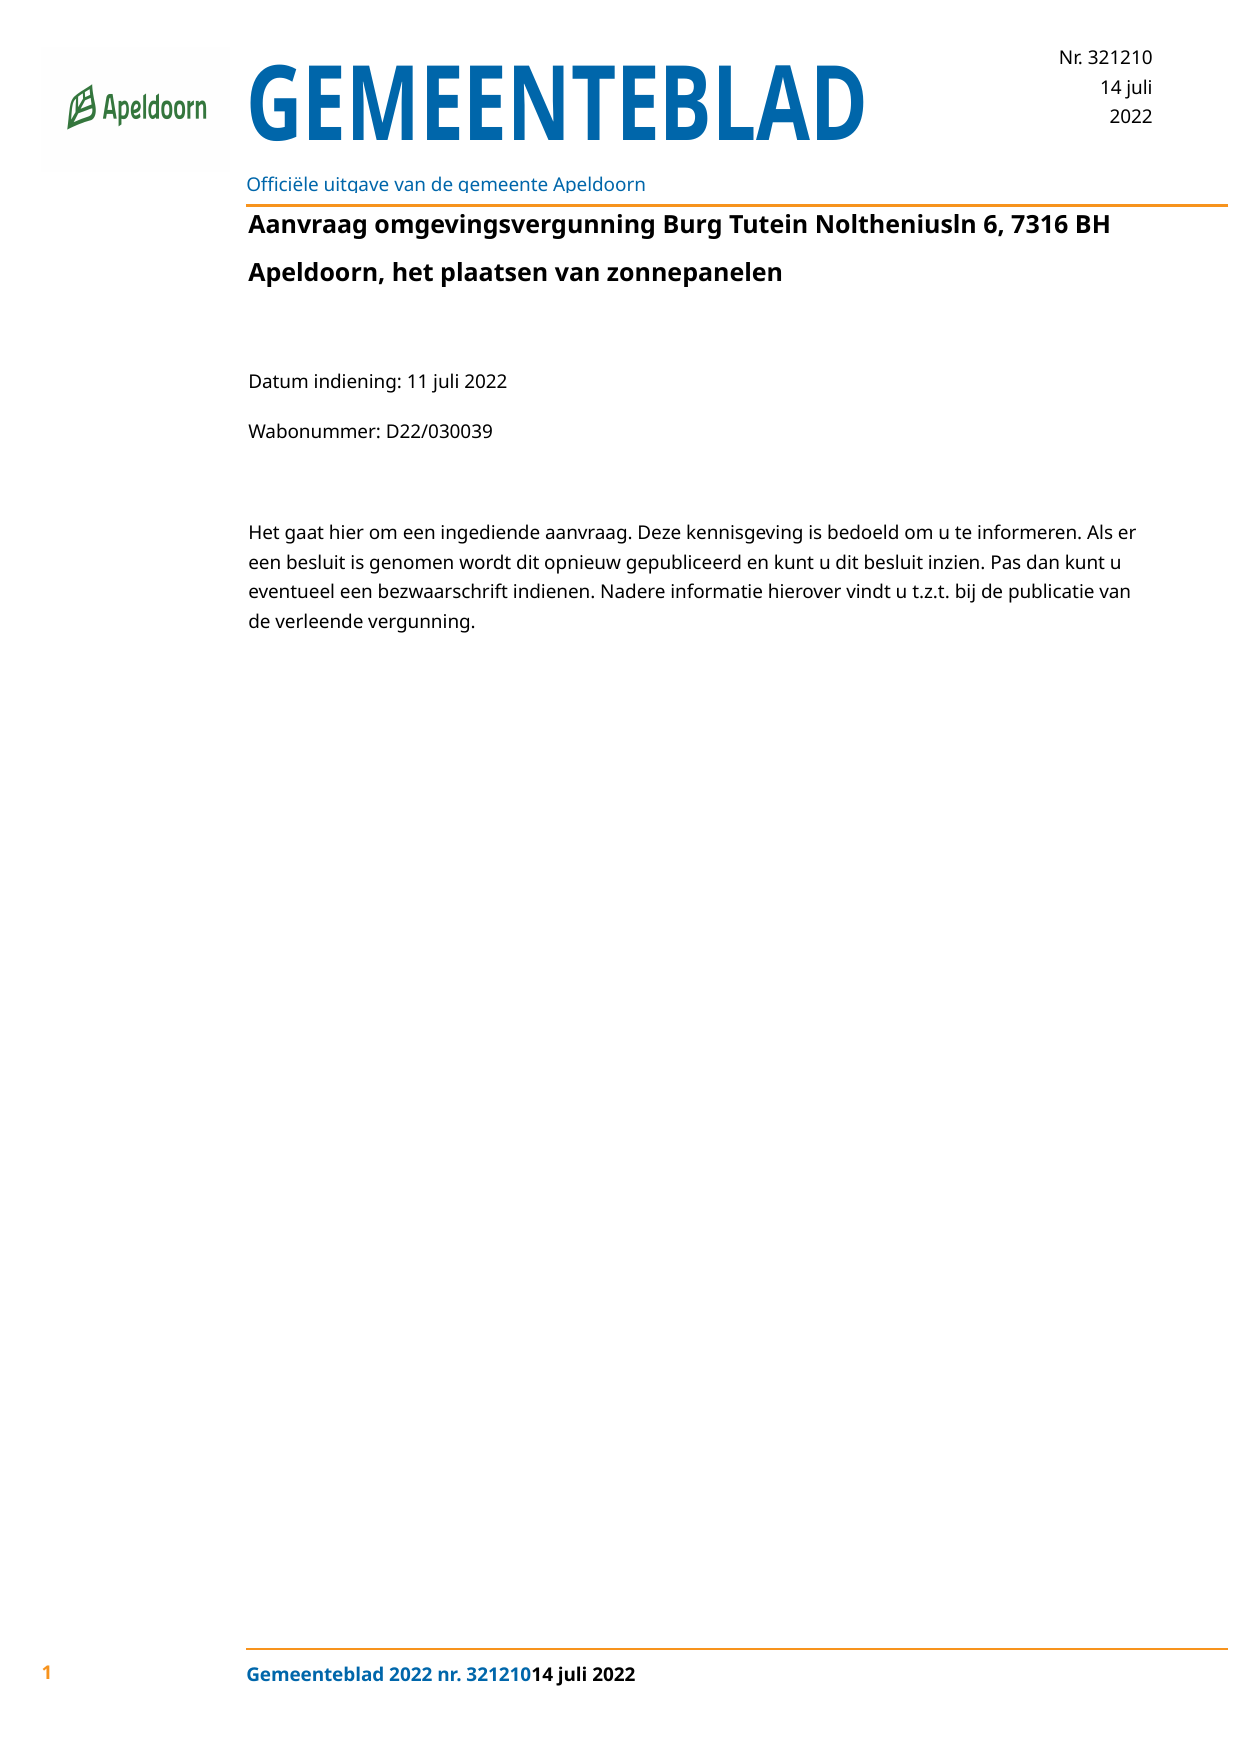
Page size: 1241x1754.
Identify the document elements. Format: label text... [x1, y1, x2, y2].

text Datum indiening: 11 juli 2022 [248, 368, 1152, 394]
text Wabonummer: D22/030039 [248, 419, 1152, 444]
picture [41, 47, 231, 172]
text Het gaat hier om een ingediende aanvraag. Deze kennisgeving is bedoeld om u te informeren. Als er een besluit is genomen wordt dit opnieuw gepubliceerd en kunt u dit besluit inzien. Pas dan kunt u eventueel een bezwaarschrift indienen. Nadere informatie hierover vindt u t.z.t. bij de publicatie van de verleende vergunning. [248, 519, 1152, 634]
text Aanvraag omgevingsvergunning Burg Tutein Noltheniusln 6, 7316 BH Apeldoorn, het plaatsen van zonnepanelen [248, 207, 1152, 288]
